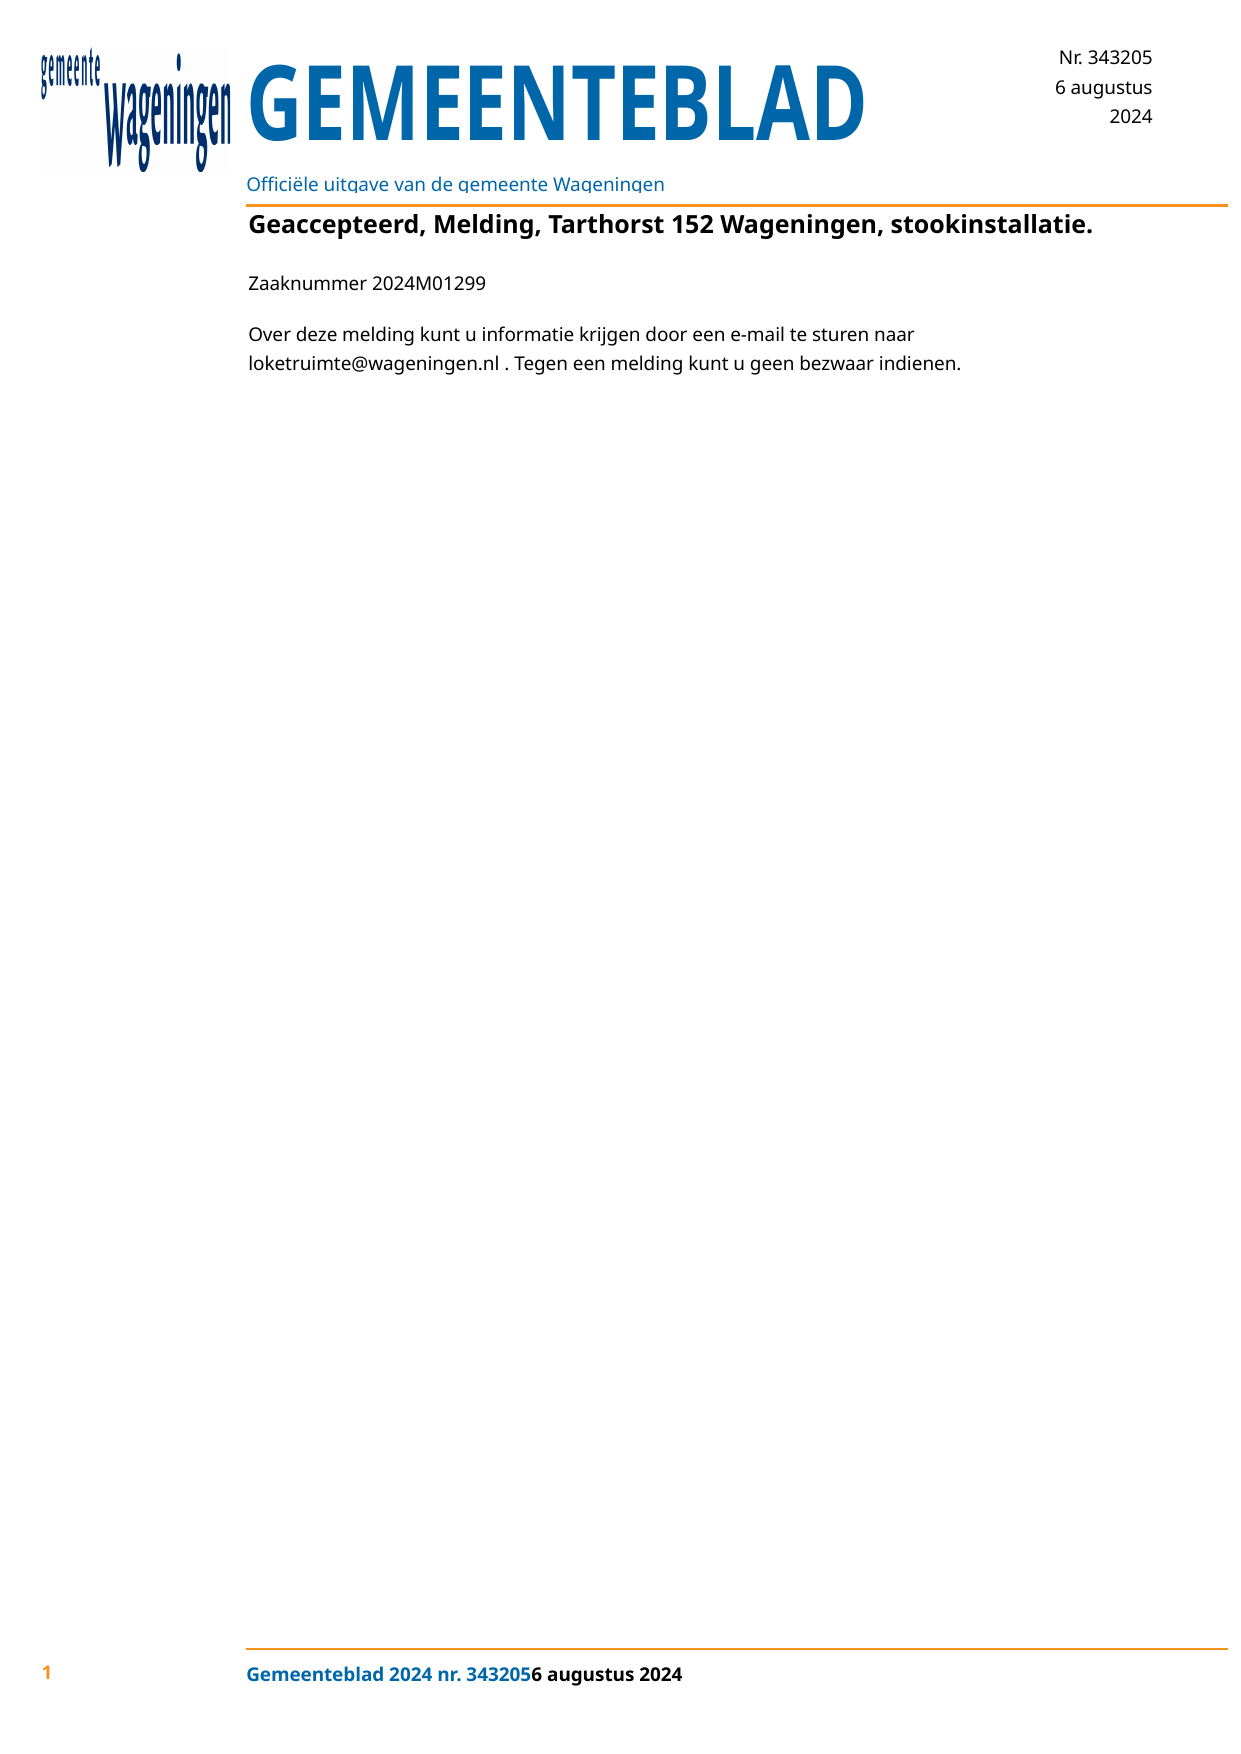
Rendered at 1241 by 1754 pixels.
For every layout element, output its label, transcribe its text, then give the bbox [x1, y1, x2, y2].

text Zaaknummer 2024M01299 [248, 270, 1152, 296]
text Over deze melding kunt u informatie krijgen door een e-mail te sturen naar loketruimte@wageningen.nl . Tegen een melding kunt u geen bezwaar indienen. [248, 321, 1152, 376]
picture [41, 47, 231, 172]
text Geaccepteerd, Melding, Tarthorst 152 Wageningen, stookinstallatie. [248, 207, 1152, 241]
